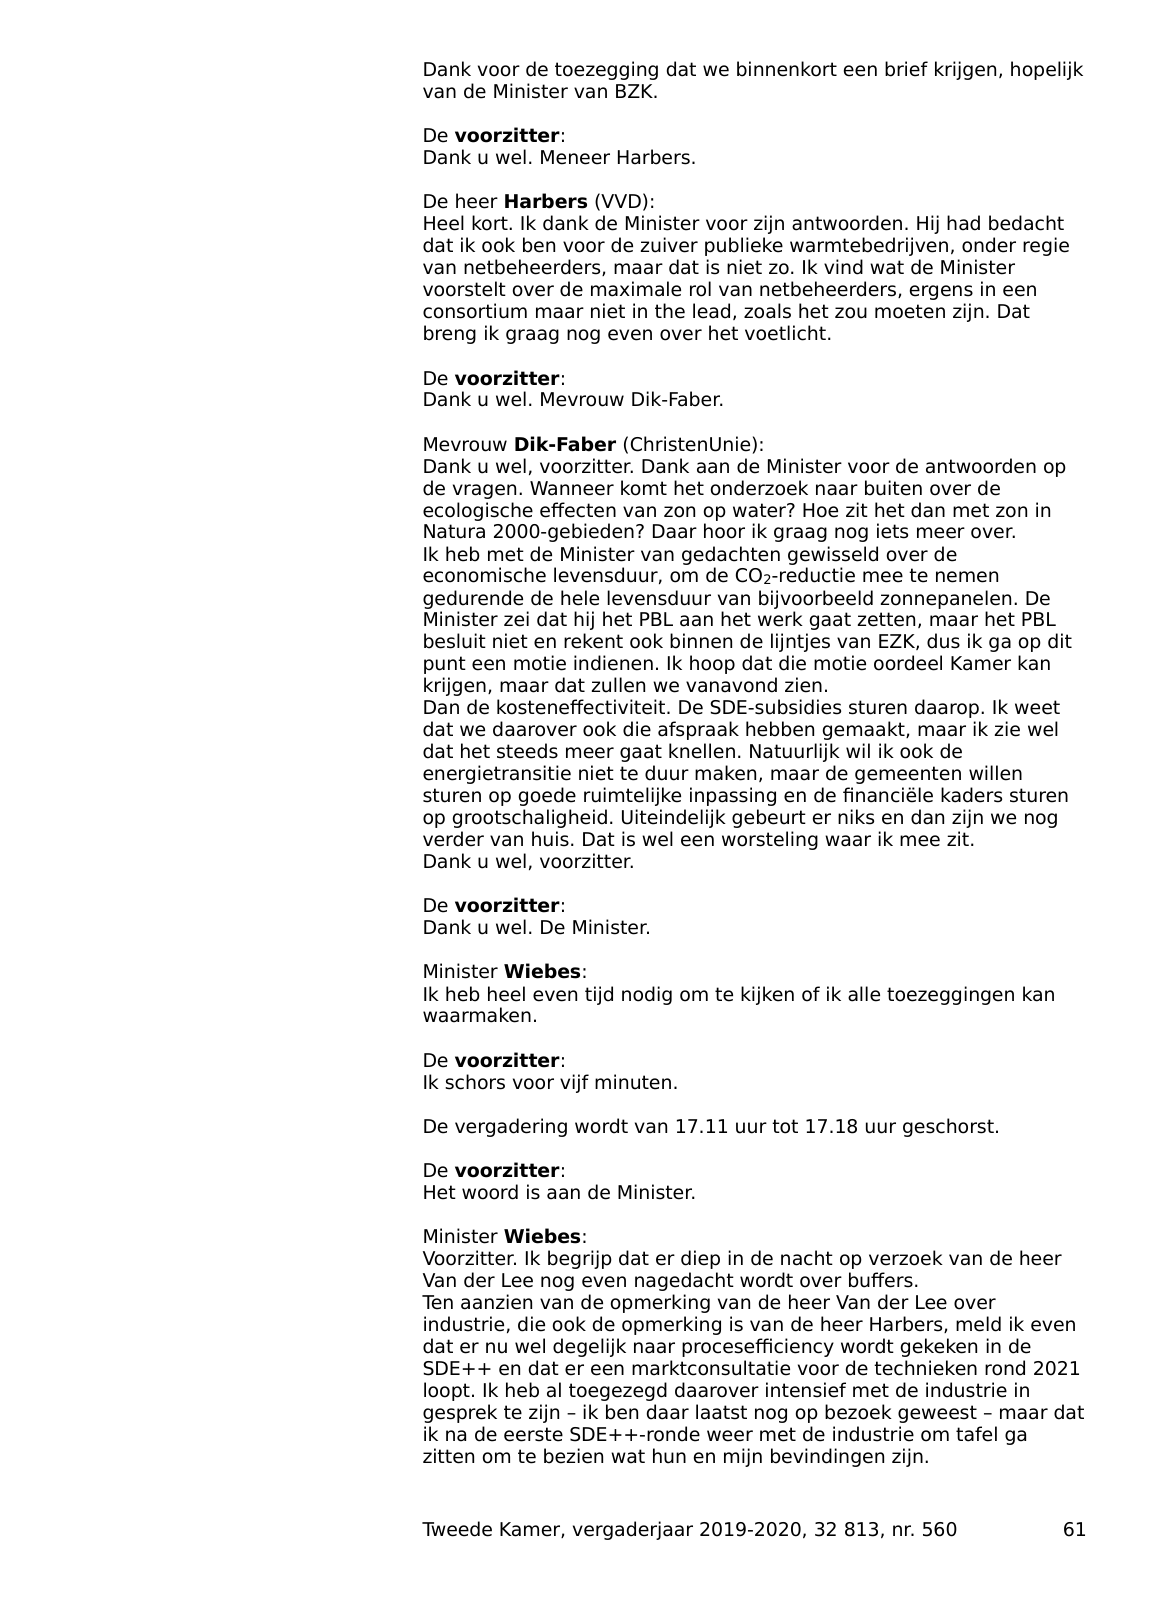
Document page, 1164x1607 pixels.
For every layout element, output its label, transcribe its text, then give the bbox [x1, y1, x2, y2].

text Voorzitter. Ik begrijp dat er diep in de nacht op verzoek van de heer Van der Lee nog even nagedacht wordt over buffers. [422, 1248, 1087, 1292]
text Dank u wel, voorzitter. [422, 851, 1087, 873]
text Dank u wel, voorzitter. Dank aan de Minister voor de antwoorden op de vragen. Wanneer komt het onderzoek naar buiten over de ecologische effecten van zon op water? Hoe zit het dan met zon in Natura 2000-gebieden? Daar hoor ik graag nog iets meer over. [422, 456, 1087, 543]
text De voorzitter: [422, 367, 1087, 389]
text Mevrouw Dik-Faber (ChristenUnie): [422, 433, 1087, 456]
text Ik heb heel even tijd nodig om te kijken of ik alle toezeggingen kan waarmaken. [422, 983, 1087, 1027]
text Ten aanzien van de opmerking van de heer Van der Lee over industrie, die ook de opmerking is van de heer Harbers, meld ik even dat er nu wel degelijk naar procesefficiency wordt gekeken in de SDE++ en dat er een marktconsultatie voor de technieken rond 2021 loopt. Ik heb al toegezegd daarover intensief met de industrie in gesprek te zijn – ik ben daar laatst nog op bezoek geweest – maar dat ik na de eerste SDE++-ronde weer met de industrie om tafel ga zitten om te bezien wat hun en mijn bevindingen zijn. [422, 1292, 1087, 1468]
text Dank u wel. Meneer Harbers. [422, 147, 1087, 169]
text Dank u wel. De Minister. [422, 917, 1087, 939]
text De voorzitter: [422, 1049, 1087, 1072]
text De voorzitter: [422, 1160, 1087, 1182]
text Ik schors voor vijf minuten. [422, 1072, 1087, 1093]
text Minister Wiebes: [422, 961, 1087, 983]
text Minister Wiebes: [422, 1226, 1087, 1248]
text Ik heb met de Minister van gedachten gewisseld over de economische levensduur, om de CO2-reductie mee te nemen gedurende de hele levensduur van bijvoorbeeld zonnepanelen. De Minister zei dat hij het PBL aan het werk gaat zetten, maar het PBL besluit niet en rekent ook binnen de lijntjes van EZK, dus ik ga op dit punt een motie indienen. Ik hoop dat die motie oordeel Kamer kan krijgen, maar dat zullen we vanavond zien. [422, 543, 1087, 697]
text De voorzitter: [422, 895, 1087, 917]
text De heer Harbers (VVD): [422, 191, 1087, 213]
text De voorzitter: [422, 125, 1087, 147]
text Heel kort. Ik dank de Minister voor zijn antwoorden. Hij had bedacht dat ik ook ben voor de zuiver publieke warmtebedrijven, onder regie van netbeheerders, maar dat is niet zo. Ik vind wat de Minister voorstelt over de maximale rol van netbeheerders, ergens in een consortium maar niet in the lead, zoals het zou moeten zijn. Dat breng ik graag nog even over het voetlicht. [422, 213, 1087, 345]
text Dan de kosteneffectiviteit. De SDE-subsidies sturen daarop. Ik weet dat we daarover ook die afspraak hebben gemaakt, maar ik zie wel dat het steeds meer gaat knellen. Natuurlijk wil ik ook de energietransitie niet te duur maken, maar de gemeenten willen sturen op goede ruimtelijke inpassing en de financiële kaders sturen op grootschaligheid. Uiteindelijk gebeurt er niks en dan zijn we nog verder van huis. Dat is wel een worsteling waar ik mee zit. [422, 697, 1087, 851]
text Dank voor de toezegging dat we binnenkort een brief krijgen, hopelijk van de Minister van BZK. [422, 59, 1087, 103]
text Dank u wel. Mevrouw Dik-Faber. [422, 389, 1087, 411]
text De vergadering wordt van 17.11 uur tot 17.18 uur geschorst. [422, 1116, 1087, 1138]
text Het woord is aan de Minister. [422, 1182, 1087, 1204]
